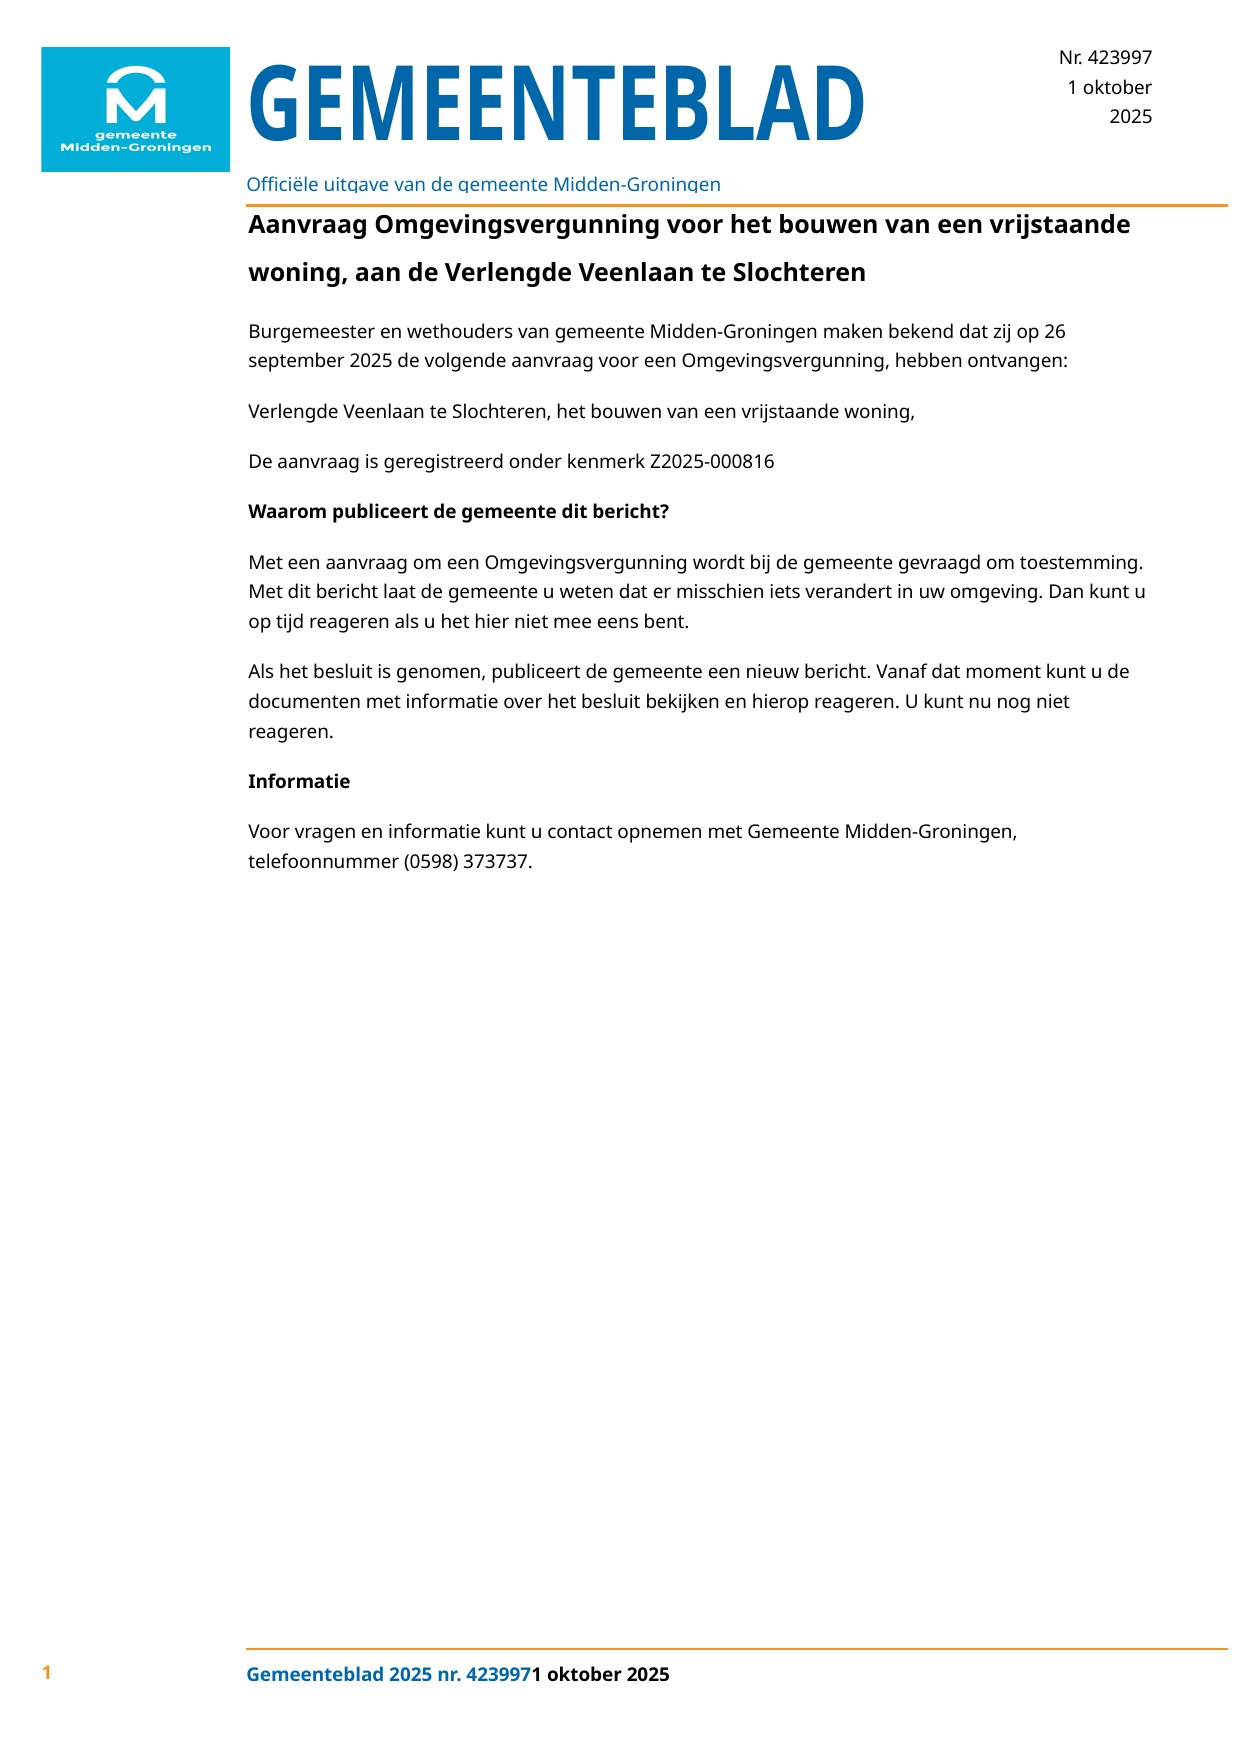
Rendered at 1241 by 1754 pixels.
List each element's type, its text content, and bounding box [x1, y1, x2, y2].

text Aanvraag Omgevingsvergunning voor het bouwen van een vrijstaande woning, aan de Verlengde Veenlaan te Slochteren [248, 207, 1152, 288]
text De aanvraag is geregistreerd onder kenmerk Z2025-000816 [248, 448, 1152, 474]
text Verlengde Veenlaan te Slochteren, het bouwen van een vrijstaande woning, [248, 398, 1152, 424]
text Informatie [248, 768, 1152, 794]
text Burgemeester en wethouders van gemeente Midden-Groningen maken bekend dat zij op 26 september 2025 de volgende aanvraag voor een Omgevingsvergunning, hebben ontvangen: [248, 318, 1152, 373]
picture [108, 66, 164, 82]
text Voor vragen en informatie kunt u contact opnemen met Gemeente Midden-Groningen, telefoonnummer (0598) 373737. [248, 819, 1152, 874]
text Met een aanvraag om een Omgevingsvergunning wordt bij de gemeente gevraagd om toestemming. Met dit bericht laat de gemeente u weten dat er misschien iets verandert in uw omgeving. Dan kunt u op tijd reageren als u het hier niet mee eens bent. [248, 549, 1152, 634]
picture [184, 146, 190, 153]
text Als het besluit is genomen, publiceert de gemeente een nieuw bericht. Vanaf dat moment kunt u de documenten met informatie over het besluit bekijken en hierop reageren. U kunt nu nog niet reageren. [248, 659, 1152, 744]
text Waarom publiceert de gemeente dit bericht? [248, 499, 1152, 524]
picture [107, 89, 165, 122]
